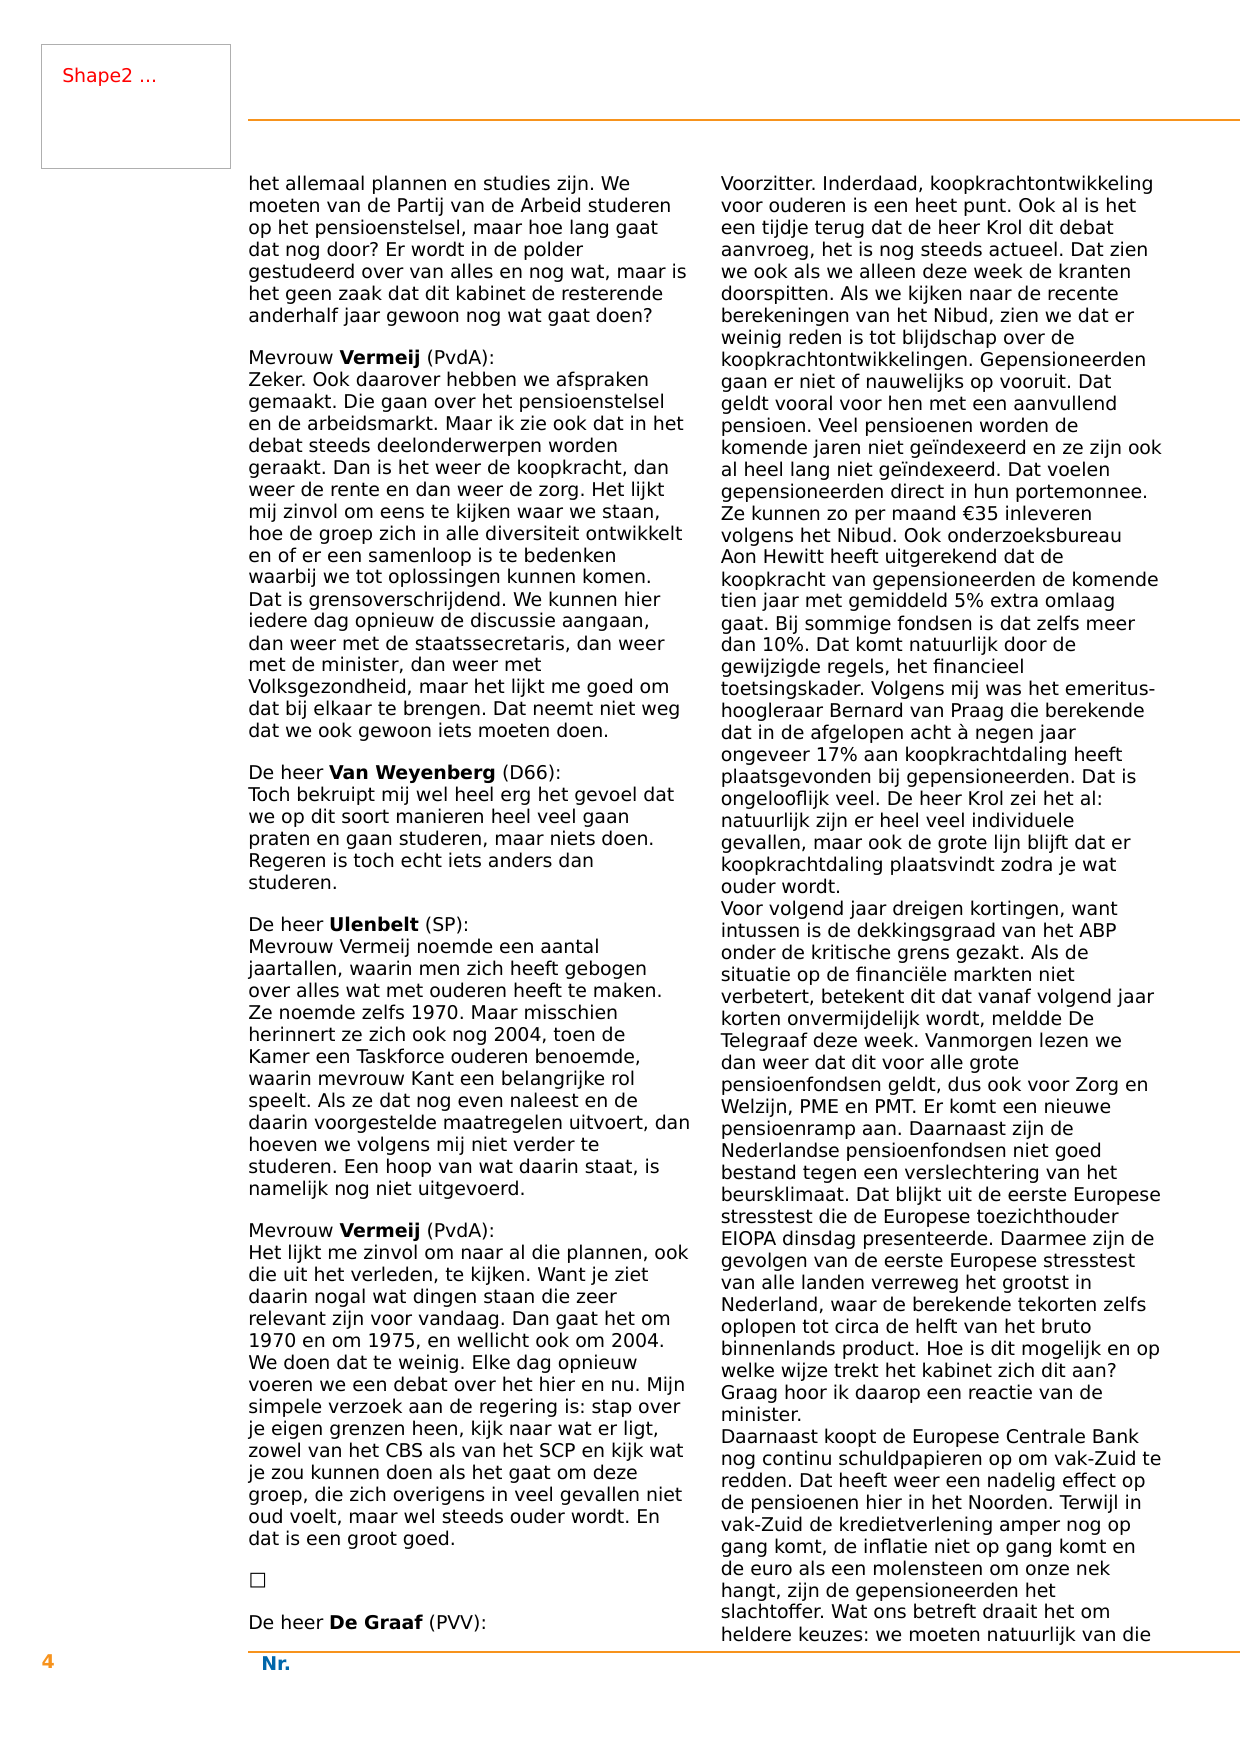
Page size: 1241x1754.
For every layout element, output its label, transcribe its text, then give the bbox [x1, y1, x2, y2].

text Voorzitter. Inderdaad, koopkrachtontwikkeling voor ouderen is een heet punt. Ook al is het een tijdje terug dat de heer Krol dit debat aanvroeg, het is nog steeds actueel. Dat zien we ook als we alleen deze week de kranten doorspitten. Als we kijken naar de recente berekeningen van het Nibud, zien we dat er weinig reden is tot blijdschap over de koopkrachtontwikkelingen. Gepensioneerden gaan er niet of nauwelijks op vooruit. Dat geldt vooral voor hen met een aanvullend pensioen. Veel pensioenen worden de komende jaren niet geïndexeerd en ze zijn ook al heel lang niet geïndexeerd. Dat voelen gepensioneerden direct in hun portemonnee. Ze kunnen zo per maand €35 inleveren volgens het Nibud. Ook onderzoeksbureau Aon Hewitt heeft uitgerekend dat de koopkracht van gepensioneerden de komende tien jaar met gemiddeld 5% extra omlaag gaat. Bij sommige fondsen is dat zelfs meer dan 10%. Dat komt natuurlijk door de gewijzigde regels, het financieel toetsingskader. Volgens mij was het emeritus-hoogleraar Bernard van Praag die berekende dat in de afgelopen acht à negen jaar ongeveer 17% aan koopkrachtdaling heeft plaatsgevonden bij gepensioneerden. Dat is ongelooflijk veel. De heer Krol zei het al: natuurlijk zijn er heel veel individuele gevallen, maar ook de grote lijn blijft dat er koopkrachtdaling plaatsvindt zodra je wat ouder wordt. [721, 173, 1163, 898]
text ⬜ [248, 1569, 691, 1592]
text Voor volgend jaar dreigen kortingen, want intussen is de dekkingsgraad van het ABP onder de kritische grens gezakt. Als de situatie op de financiële markten niet verbetert, betekent dit dat vanaf volgend jaar korten onvermijdelijk wordt, meldde De Telegraaf deze week. Vanmorgen lezen we dan weer dat dit voor alle grote pensioenfondsen geldt, dus ook voor Zorg en Welzijn, PME en PMT. Er komt een nieuwe pensioenramp aan. Daarnaast zijn de Nederlandse pensioenfondsen niet goed bestand tegen een verslechtering van het beursklimaat. Dat blijkt uit de eerste Europese stresstest die de Europese toezichthouder EIOPA dinsdag presenteerde. Daarmee zijn de gevolgen van de eerste Europese stresstest van alle landen verreweg het grootst in Nederland, waar de berekende tekorten zelfs oplopen tot circa de helft van het bruto binnenlands product. Hoe is dit mogelijk en op welke wijze trekt het kabinet zich dit aan? Graag hoor ik daarop een reactie van de minister. [721, 898, 1163, 1426]
text Daarnaast koopt de Europese Centrale Bank nog continu schuldpapieren op om vak-Zuid te redden. Dat heeft weer een nadelig effect op de pensioenen hier in het Noorden. Terwijl in vak-Zuid de kredietverlening amper nog op gang komt, de inflatie niet op gang komt en de euro als een molensteen om onze nek hangt, zijn de gepensioneerden het slachtoffer. Wat ons betreft draait het om heldere keuzes: we moeten natuurlijk van die [721, 1426, 1163, 1645]
text het allemaal plannen en studies zijn. We moeten van de Partij van de Arbeid studeren op het pensioenstelsel, maar hoe lang gaat dat nog door? Er wordt in de polder gestudeerd over van alles en nog wat, maar is het geen zaak dat dit kabinet de resterende anderhalf jaar gewoon nog wat gaat doen? [248, 173, 691, 327]
text De heer De Graaf (PVV): [248, 1612, 691, 1633]
text Zeker. Ook daarover hebben we afspraken gemaakt. Die gaan over het pensioenstelsel en de arbeidsmarkt. Maar ik zie ook dat in het debat steeds deelonderwerpen worden geraakt. Dan is het weer de koopkracht, dan weer de rente en dan weer de zorg. Het lijkt mij zinvol om eens te kijken waar we staan, hoe de groep zich in alle diversiteit ontwikkelt en of er een samenloop is te bedenken waarbij we tot oplossingen kunnen komen. Dat is grensoverschrijdend. We kunnen hier iedere dag opnieuw de discussie aangaan, dan weer met de staatssecretaris, dan weer met de minister, dan weer met Volksgezondheid, maar het lijkt me goed om dat bij elkaar te brengen. Dat neemt niet weg dat we ook gewoon iets moeten doen. [248, 369, 691, 742]
text Mevrouw Vermeij noemde een aantal jaartallen, waarin men zich heeft gebogen over alles wat met ouderen heeft te maken. Ze noemde zelfs 1970. Maar misschien herinnert ze zich ook nog 2004, toen de Kamer een Taskforce ouderen benoemde, waarin mevrouw Kant een belangrijke rol speelt. Als ze dat nog even naleest en de daarin voorgestelde maatregelen uitvoert, dan hoeven we volgens mij niet verder te studeren. Een hoop van wat daarin staat, is namelijk nog niet uitgevoerd. [248, 936, 691, 1200]
text Mevrouw Vermeij (PvdA): [248, 1220, 691, 1242]
text Het lijkt me zinvol om naar al die plannen, ook die uit het verleden, te kijken. Want je ziet daarin nogal wat dingen staan die zeer relevant zijn voor vandaag. Dan gaat het om 1970 en om 1975, en wellicht ook om 2004. We doen dat te weinig. Elke dag opnieuw voeren we een debat over het hier en nu. Mijn simpele verzoek aan de regering is: stap over je eigen grenzen heen, kijk naar wat er ligt, zowel van het CBS als van het SCP en kijk wat je zou kunnen doen als het gaat om deze groep, die zich overigens in veel gevallen niet oud voelt, maar wel steeds ouder wordt. En dat is een groot goed. [248, 1242, 691, 1549]
text De heer Ulenbelt (SP): [248, 914, 691, 936]
text De heer Van Weyenberg (D66): [248, 762, 691, 784]
text Mevrouw Vermeij (PvdA): [248, 347, 691, 369]
text Toch bekruipt mij wel heel erg het gevoel dat we op dit soort manieren heel veel gaan praten en gaan studeren, maar niets doen. Regeren is toch echt iets anders dan studeren. [248, 784, 691, 894]
